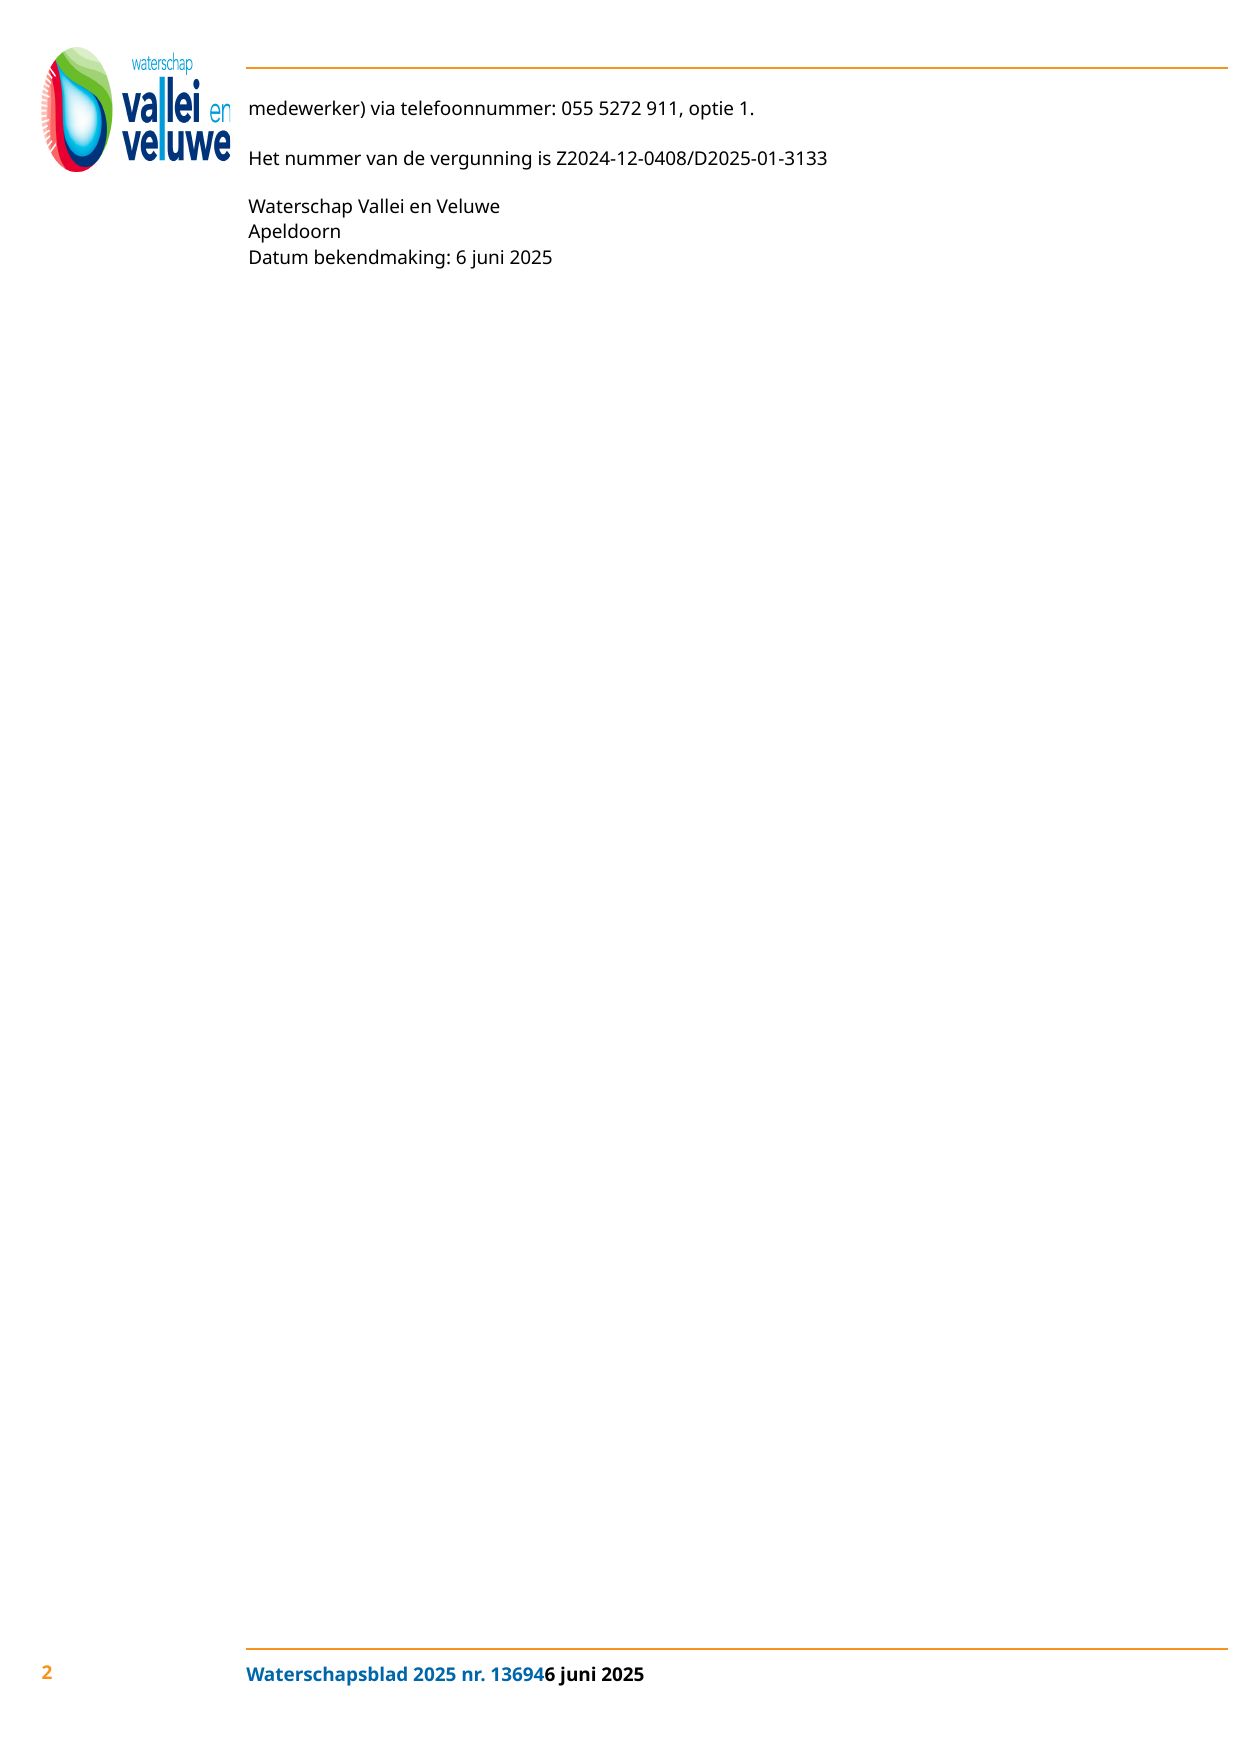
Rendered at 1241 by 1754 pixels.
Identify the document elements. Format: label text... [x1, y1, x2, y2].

text Waterschap Vallei en Veluwe [248, 193, 1152, 219]
text Datum bekendmaking: 6 juni 2025 [248, 244, 1152, 270]
text medewerker) via telefoonnummer: 055 5272 911, optie 1. [248, 95, 1152, 121]
text Apeldoorn [248, 219, 1152, 244]
picture [41, 47, 231, 172]
text Het nummer van de vergunning is Z2024-12-0408/D2025-01-3133 [248, 145, 1152, 171]
